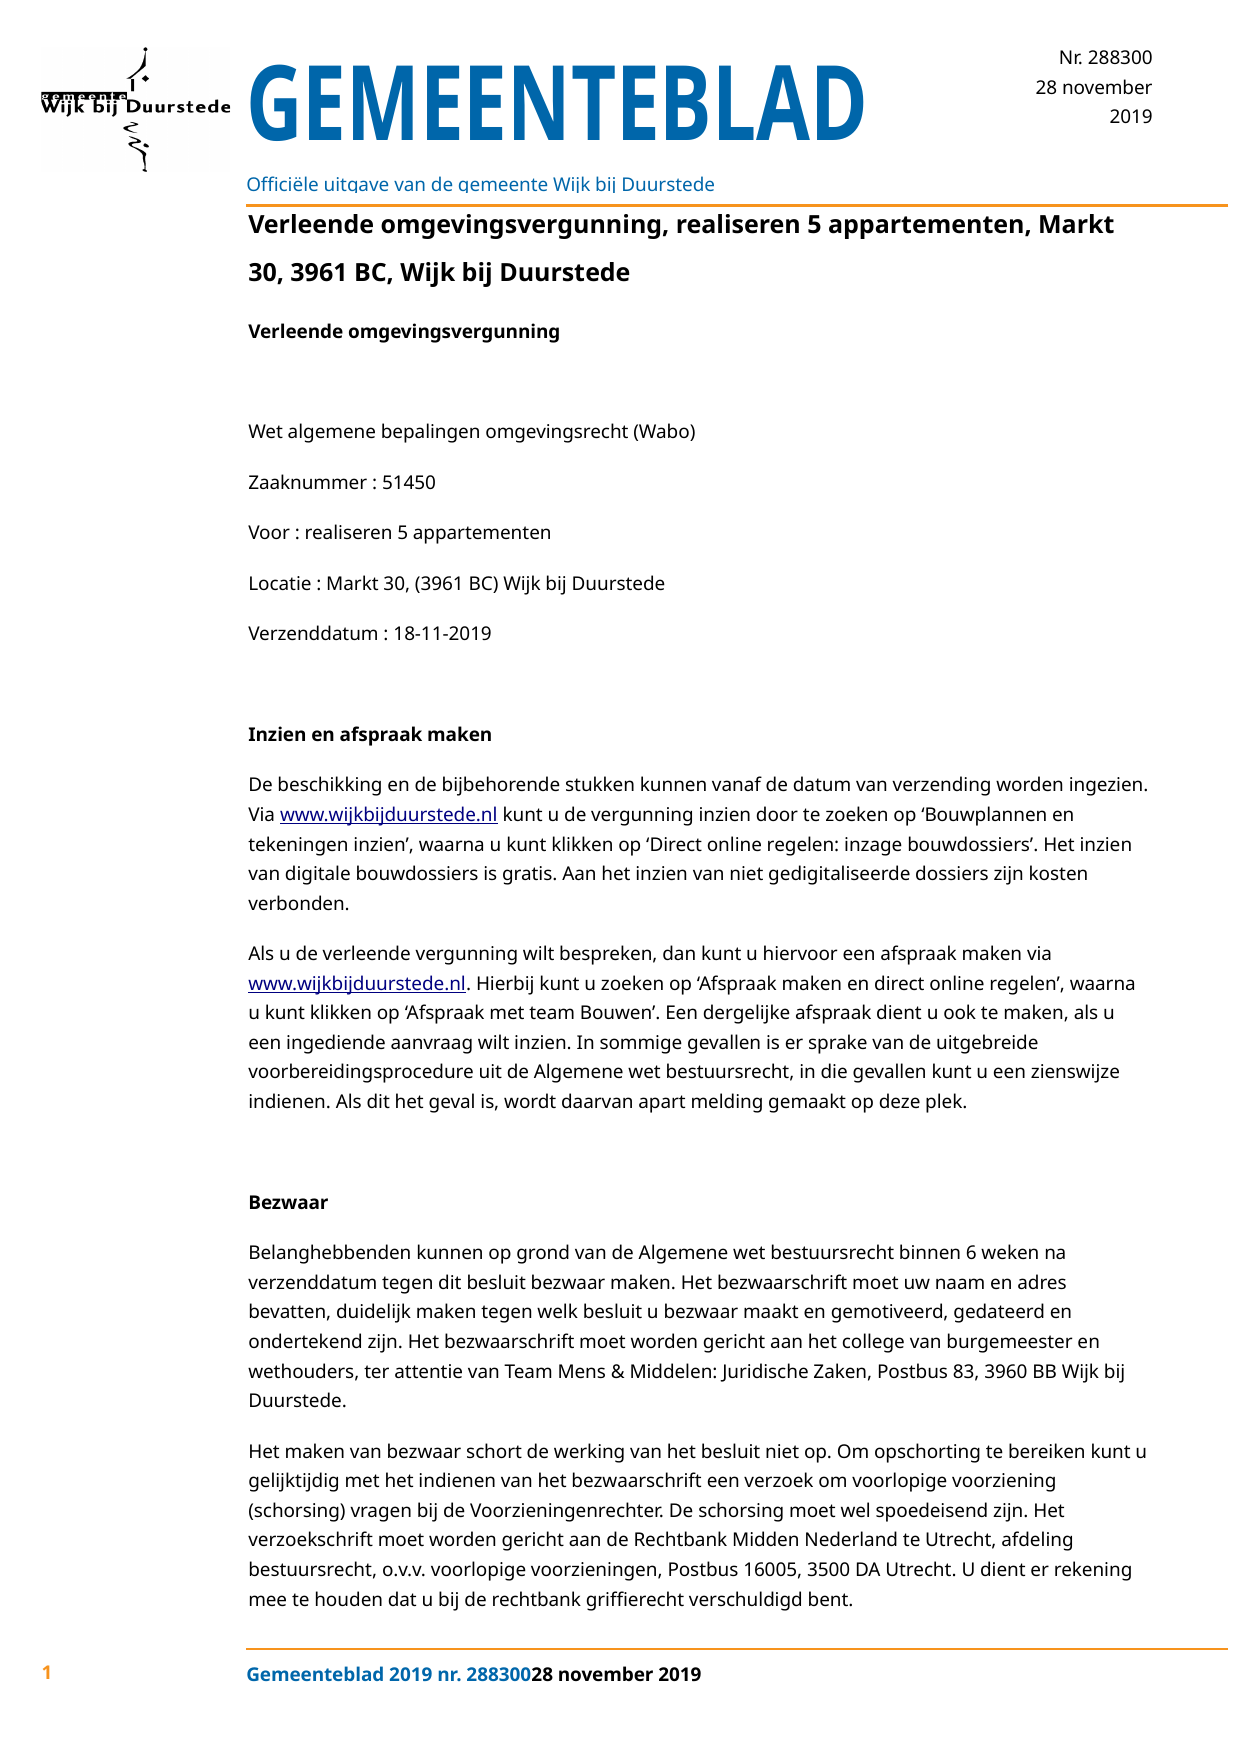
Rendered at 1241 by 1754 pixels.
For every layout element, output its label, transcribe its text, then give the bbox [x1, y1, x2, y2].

text Wet algemene bepalingen omgevingsrecht (Wabo) [248, 419, 1152, 444]
text Verleende omgevingsvergunning [248, 318, 1152, 344]
picture [41, 47, 231, 172]
text De beschikking en de bijbehorende stukken kunnen vanaf de datum van verzending worden ingezien. Via www.wijkbijduurstede.nl kunt u de vergunning inzien door te zoeken op ‘Bouwplannen en tekeningen inzien’, waarna u kunt klikken op ‘Direct online regelen: inzage bouwdossiers’. Het inzien van digitale bouwdossiers is gratis. Aan het inzien van niet gedigitaliseerde dossiers zijn kosten verbonden. [248, 772, 1152, 916]
text Bezwaar [248, 1189, 1152, 1215]
text Inzien en afspraak maken [248, 721, 1152, 747]
text Belanghebbenden kunnen op grond van de Algemene wet bestuursrecht binnen 6 weken na verzenddatum tegen dit besluit bezwaar maken. Het bezwaarschrift moet uw naam en adres bevatten, duidelijk maken tegen welk besluit u bezwaar maakt en gemotiveerd, gedateerd en ondertekend zijn. Het bezwaarschrift moet worden gericht aan het college van burgemeester en wethouders, ter attentie van Team Mens & Middelen: Juridische Zaken, Postbus 83, 3960 BB Wijk bij Duurstede. [248, 1239, 1152, 1413]
text Verleende omgevingsvergunning, realiseren 5 appartementen, Markt 30, 3961 BC, Wijk bij Duurstede [248, 207, 1152, 288]
text Zaaknummer : 51450 [248, 469, 1152, 495]
text Verzenddatum : 18-11-2019 [248, 620, 1152, 646]
text Als u de verleende vergunning wilt bespreken, dan kunt u hiervoor een afspraak maken via www.wijkbijduurstede.nl. Hierbij kunt u zoeken op ‘Afspraak maken en direct online regelen’, waarna u kunt klikken op ‘Afspraak met team Bouwen’. Een dergelijke afspraak dient u ook te maken, als u een ingediende aanvraag wilt inzien. In sommige gevallen is er sprake van de uitgebreide voorbereidingsprocedure uit de Algemene wet bestuursrecht, in die gevallen kunt u een zienswijze indienen. Als dit het geval is, wordt daarvan apart melding gemaakt op deze plek. [248, 940, 1152, 1114]
text Het maken van bezwaar schort de werking van het besluit niet op. Om opschorting te bereiken kunt u gelijktijdig met het indienen van het bezwaarschrift een verzoek om voorlopige voorziening (schorsing) vragen bij de Voorzieningenrechter. De schorsing moet wel spoedeisend zijn. Het verzoekschrift moet worden gericht aan de Rechtbank Midden Nederland te Utrecht, afdeling bestuursrecht, o.v.v. voorlopige voorzieningen, Postbus 16005, 3500 DA Utrecht. U dient er rekening mee te houden dat u bij de rechtbank griffierecht verschuldigd bent. [248, 1438, 1152, 1612]
text Locatie : Markt 30, (3961 BC) Wijk bij Duurstede [248, 570, 1152, 596]
text Voor : realiseren 5 appartementen [248, 519, 1152, 545]
